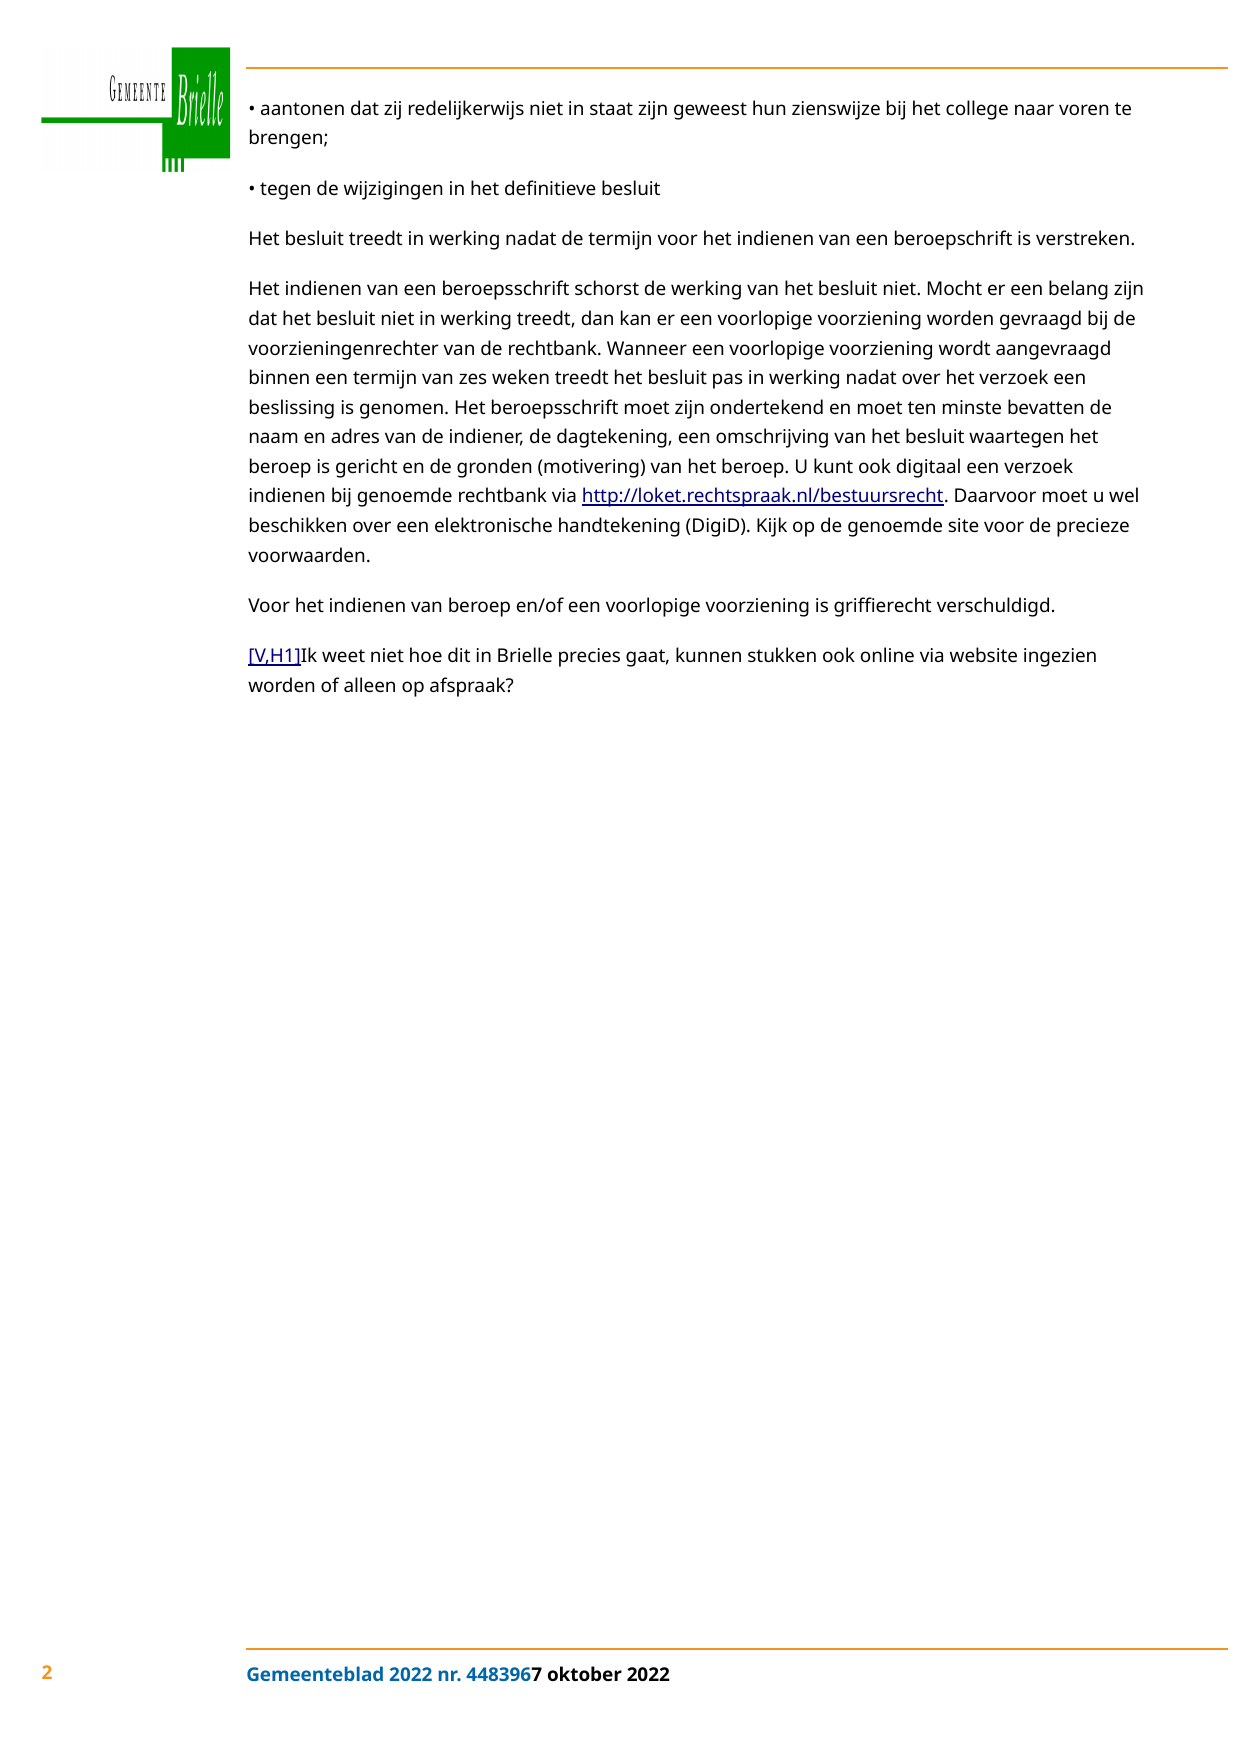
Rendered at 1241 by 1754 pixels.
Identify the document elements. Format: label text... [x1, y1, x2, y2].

text Het indienen van een beroepsschrift schorst de werking van het besluit niet. Mocht er een belang zijn dat het besluit niet in werking treedt, dan kan er een voorlopige voorziening worden gevraagd bij de voorzieningenrechter van de rechtbank. Wanneer een voorlopige voorziening wordt aangevraagd binnen een termijn van zes weken treedt het besluit pas in werking nadat over het verzoek een beslissing is genomen. Het beroepsschrift moet zijn ondertekend en moet ten minste bevatten de naam en adres van de indiener, de dagtekening, een omschrijving van het besluit waartegen het beroep is gericht en de gronden (motivering) van het beroep. U kunt ook digitaal een verzoek indienen bij genoemde rechtbank via http://loket.rechtspraak.nl/bestuursrecht. Daarvoor moet u wel beschikken over een elektronische handtekening (DigiD). Kijk op de genoemde site voor de precieze voorwaarden. [248, 276, 1152, 568]
picture [41, 47, 231, 172]
text • aantonen dat zij redelijkerwijs niet in staat zijn geweest hun zienswijze bij het college naar voren te brengen; [248, 95, 1152, 150]
text Voor het indienen van beroep en/of een voorlopige voorziening is griffierecht verschuldigd. [248, 592, 1152, 618]
text • tegen de wijzigingen in het definitieve besluit [248, 175, 1152, 201]
text Het besluit treedt in werking nadat de termijn voor het indienen van een beroepschrift is verstreken. [248, 225, 1152, 251]
text [V,H1]Ik weet niet hoe dit in Brielle precies gaat, kunnen stukken ook online via website ingezien worden of alleen op afspraak? [248, 643, 1152, 698]
